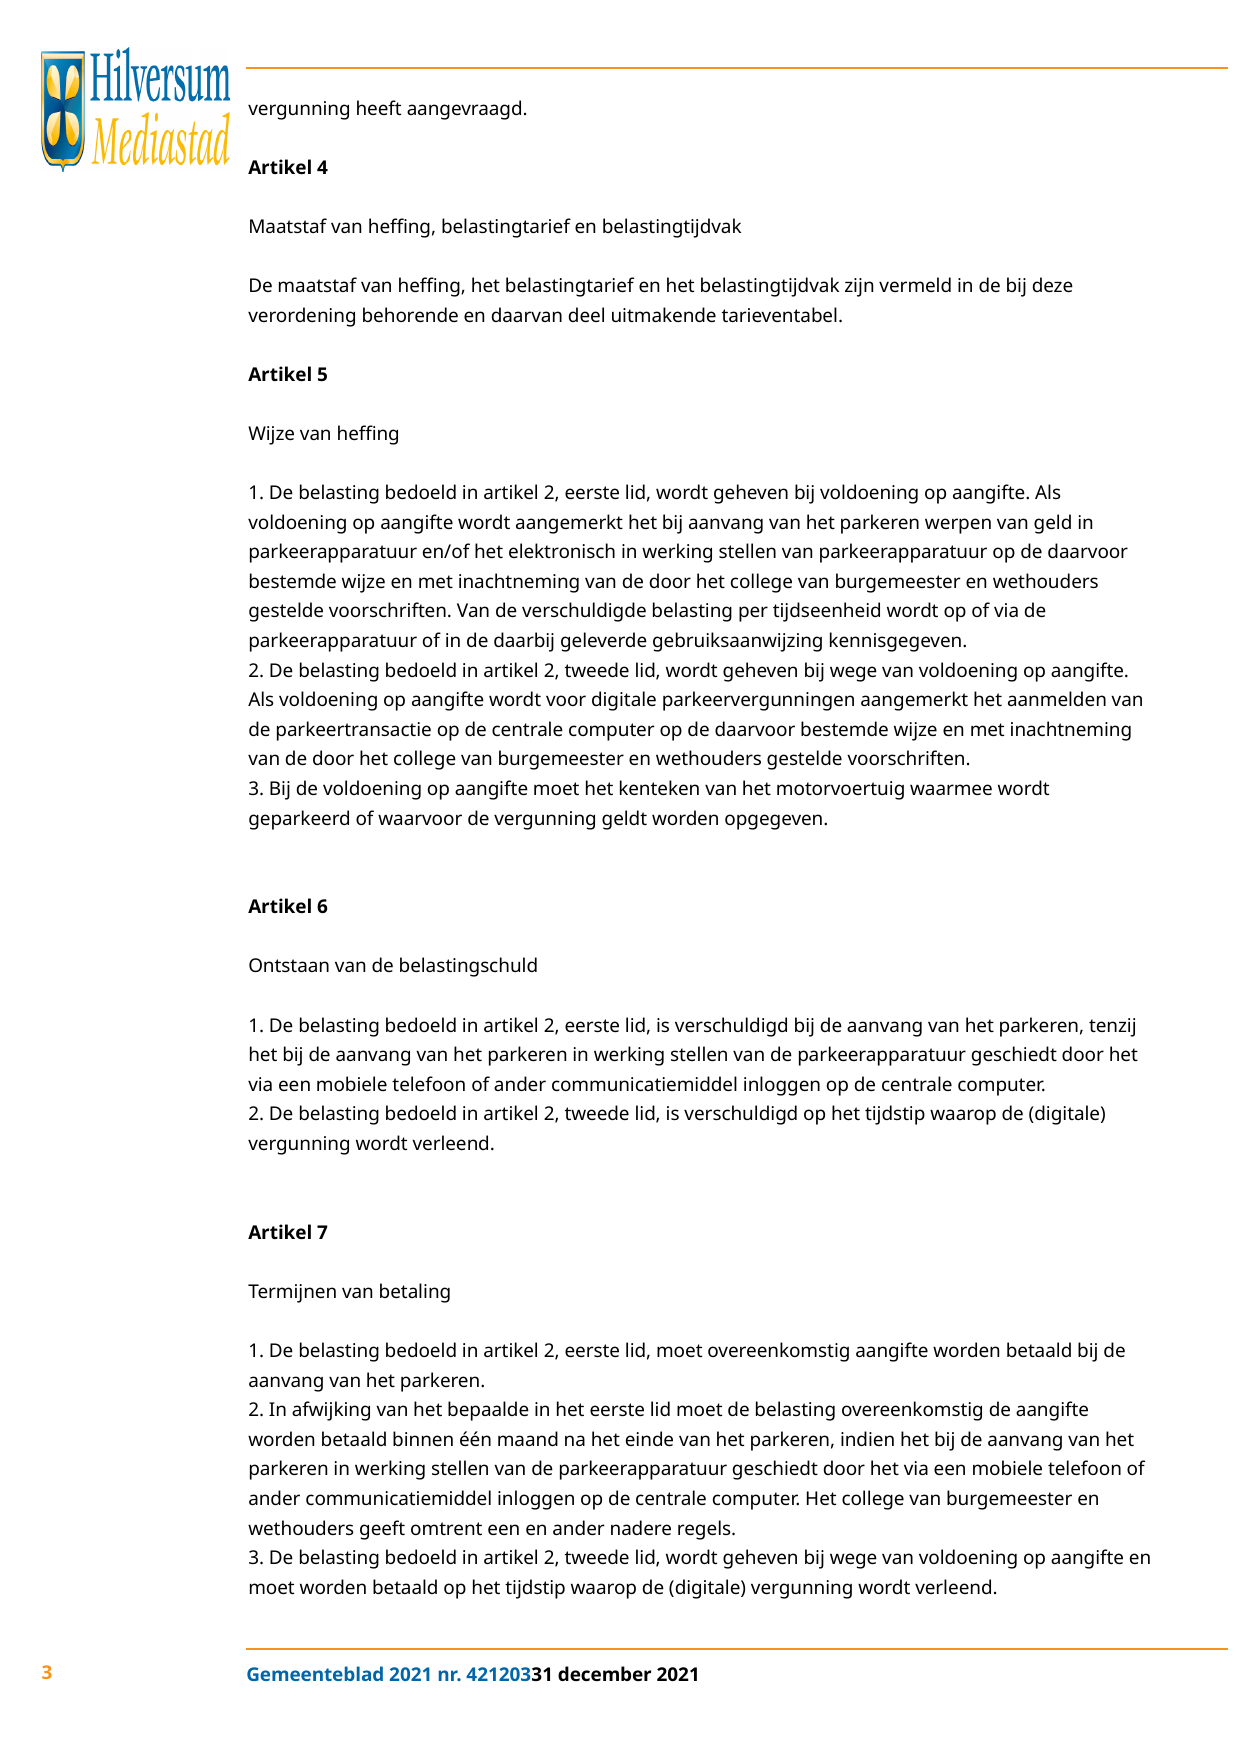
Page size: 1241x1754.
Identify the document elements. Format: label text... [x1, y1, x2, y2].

text Maatstaf van heffing, belastingtarief en belastingtijdvak [248, 213, 1152, 239]
text vergunning heeft aangevraagd. [248, 95, 1152, 121]
picture [41, 47, 231, 172]
text Artikel 5 [248, 361, 1152, 387]
text 3. De belasting bedoeld in artikel 2, tweede lid, wordt geheven bij wege van voldoening op aangifte en moet worden betaald op het tijdstip waarop de (digitale) vergunning wordt verleend. [248, 1544, 1152, 1600]
text Artikel 7 [248, 1219, 1152, 1245]
text Artikel 4 [248, 154, 1152, 180]
text De maatstaf van heffing, het belastingtarief en het belastingtijdvak zijn vermeld in de bij deze verordening behorende en daarvan deel uitmakende tarieventabel. [248, 272, 1152, 328]
text 3. Bij de voldoening op aangifte moet het kenteken van het motorvoertuig waarmee wordt geparkeerd of waarvoor de vergunning geldt worden opgegeven. [248, 775, 1152, 831]
text 1. De belasting bedoeld in artikel 2, eerste lid, moet overeenkomstig aangifte worden betaald bij de aanvang van het parkeren. [248, 1337, 1152, 1393]
text Termijnen van betaling [248, 1278, 1152, 1304]
text Wijze van heffing [248, 420, 1152, 446]
text 2. De belasting bedoeld in artikel 2, tweede lid, is verschuldigd op het tijdstip waarop de (digitale) vergunning wordt verleend. [248, 1101, 1152, 1156]
text Ontstaan van de belastingschuld [248, 953, 1152, 978]
text 1. De belasting bedoeld in artikel 2, eerste lid, wordt geheven bij voldoening op aangifte. Als voldoening op aangifte wordt aangemerkt het bij aanvang van het parkeren werpen van geld in parkeerapparatuur en/of het elektronisch in werking stellen van parkeerapparatuur op de daarvoor bestemde wijze en met inachtneming van de door het college van burgemeester en wethouders gestelde voorschriften. Van de verschuldigde belasting per tijdseenheid wordt op of via de parkeerapparatuur of in de daarbij geleverde gebruiksaanwijzing kennisgegeven. [248, 479, 1152, 653]
text 2. In afwijking van het bepaalde in het eerste lid moet de belasting overeenkomstig de aangifte worden betaald binnen één maand na het einde van het parkeren, indien het bij de aanvang van het parkeren in werking stellen van de parkeerapparatuur geschiedt door het via een mobiele telefoon of ander communicatiemiddel inloggen op de centrale computer. Het college van burgemeester en wethouders geeft omtrent een en ander nadere regels. [248, 1396, 1152, 1541]
text 2. De belasting bedoeld in artikel 2, tweede lid, wordt geheven bij wege van voldoening op aangifte. Als voldoening op aangifte wordt voor digitale parkeervergunningen aangemerkt het aanmelden van de parkeertransactie op de centrale computer op de daarvoor bestemde wijze en met inachtneming van de door het college van burgemeester en wethouders gestelde voorschriften. [248, 657, 1152, 771]
text Artikel 6 [248, 893, 1152, 919]
text 1. De belasting bedoeld in artikel 2, eerste lid, is verschuldigd bij de aanvang van het parkeren, tenzij het bij de aanvang van het parkeren in werking stellen van de parkeerapparatuur geschiedt door het via een mobiele telefoon of ander communicatiemiddel inloggen op de centrale computer. [248, 1012, 1152, 1097]
